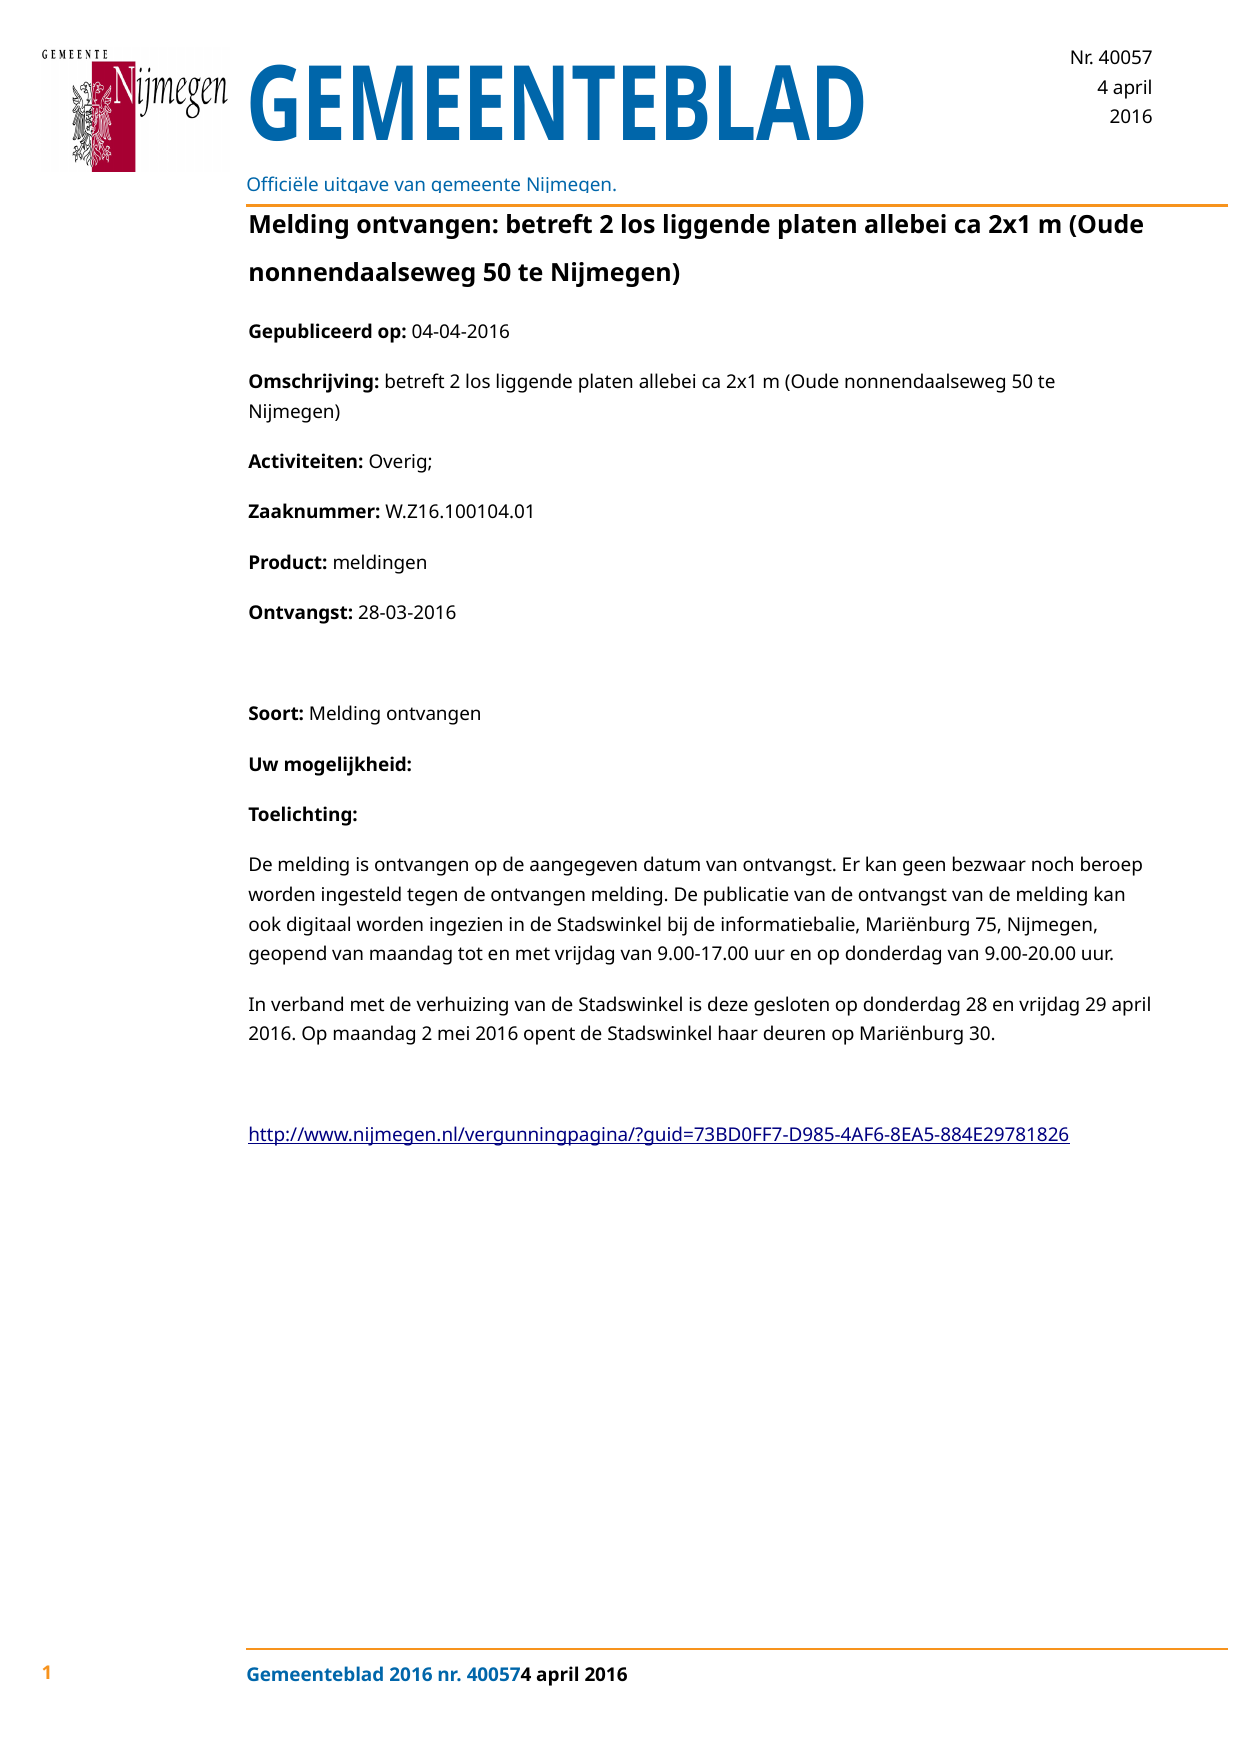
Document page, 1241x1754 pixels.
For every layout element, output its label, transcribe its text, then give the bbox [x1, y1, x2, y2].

text Omschrijving: betreft 2 los liggende platen allebei ca 2x1 m (Oude nonnendaalseweg 50 te Nijmegen) [248, 368, 1152, 424]
text Melding ontvangen: betreft 2 los liggende platen allebei ca 2x1 m (Oude nonnendaalseweg 50 te Nijmegen) [248, 207, 1152, 288]
text http://www.nijmegen.nl/vergunningpagina/?guid=73BD0FF7-D985-4AF6-8EA5-884E29781826 [248, 1121, 1152, 1147]
picture [41, 47, 231, 172]
text Gepubliceerd op: 04-04-2016 [248, 318, 1152, 344]
text Activiteiten: Overig; [248, 448, 1152, 474]
text De melding is ontvangen op de aangegeven datum van ontvangst. Er kan geen bezwaar noch beroep worden ingesteld tegen de ontvangen melding. De publicatie van de ontvangst van de melding kan ook digitaal worden ingezien in de Stadswinkel bij de informatiebalie, Mariënburg 75, Nijmegen, geopend van maandag tot en met vrijdag van 9.00-17.00 uur en op donderdag van 9.00-20.00 uur. [248, 852, 1152, 966]
text Uw mogelijkheid: [248, 751, 1152, 777]
text In verband met de verhuizing van de Stadswinkel is deze gesloten op donderdag 28 en vrijdag 29 april 2016. Op maandag 2 mei 2016 opent de Stadswinkel haar deuren op Mariënburg 30. [248, 991, 1152, 1046]
text Toelichting: [248, 801, 1152, 827]
text Soort: Melding ontvangen [248, 700, 1152, 726]
text Ontvangst: 28-03-2016 [248, 599, 1152, 625]
text Zaaknummer: W.Z16.100104.01 [248, 499, 1152, 524]
text Product: meldingen [248, 549, 1152, 575]
